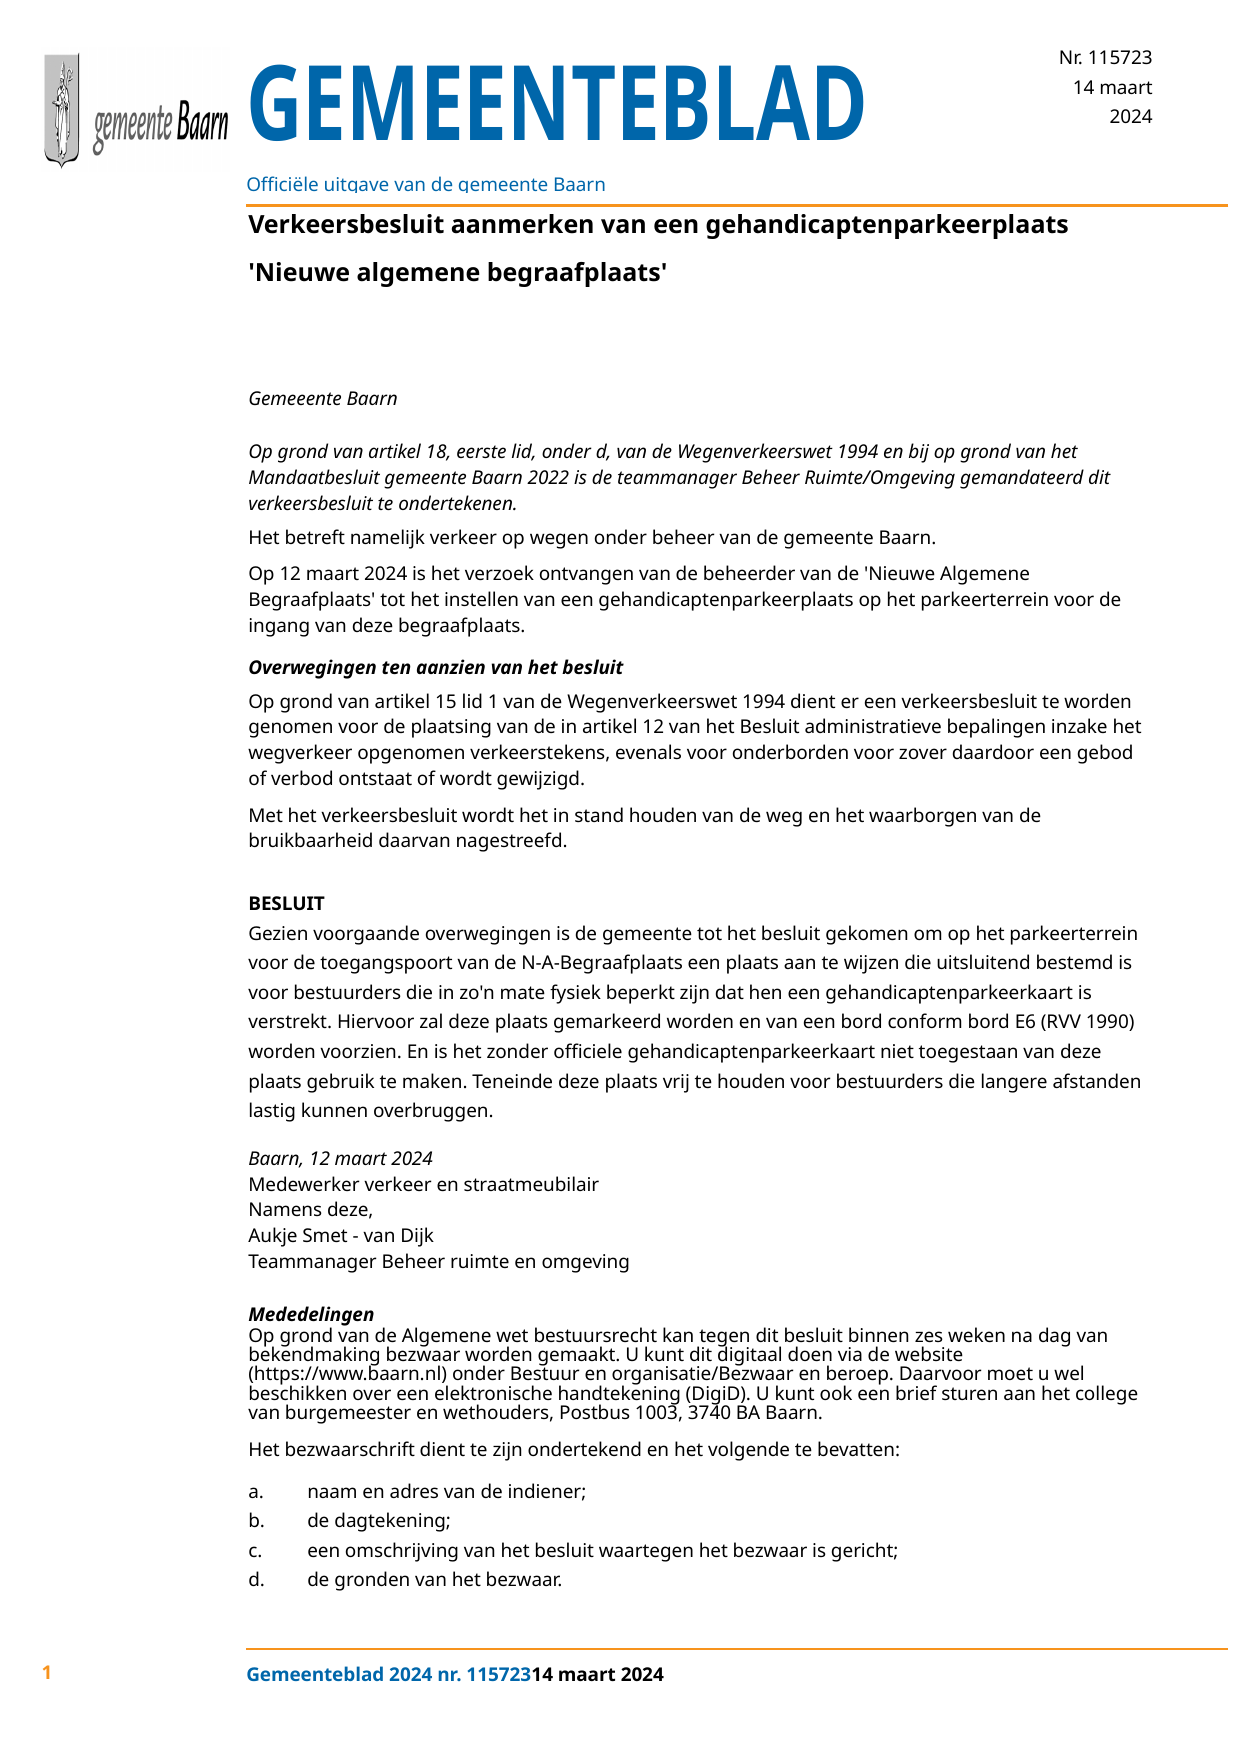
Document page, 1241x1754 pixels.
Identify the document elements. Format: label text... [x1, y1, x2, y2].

text BESLUIT [248, 890, 1152, 916]
list de gronden van het bezwaar. [248, 1567, 1152, 1592]
text Met het verkeersbesluit wordt het in stand houden van de weg en het waarborgen van de bruikbaarheid daarvan nagestreefd. [248, 802, 1152, 853]
text Verkeersbesluit aanmerken van een gehandicaptenparkeerplaats 'Nieuwe algemene begraafplaats' [248, 207, 1152, 288]
text Medewerker verkeer en straatmeubilair [248, 1171, 1152, 1197]
text Het bezwaarschrift dient te zijn ondertekend en het volgende te bevatten: [248, 1441, 1152, 1460]
text Overwegingen ten aanzien van het besluit [248, 654, 1152, 680]
list de dagtekening; [248, 1507, 1152, 1533]
text Mededelingen [248, 1301, 1152, 1327]
list een omschrijving van het besluit waartegen het bezwaar is gericht; [248, 1537, 1152, 1563]
text Op grond van artikel 15 lid 1 van de Wegenverkeerswet 1994 dient er een verkeersbesluit te worden genomen voor de plaatsing van de in artikel 12 van het Besluit administratieve bepalingen inzake het wegverkeer opgenomen verkeerstekens, evenals voor onderborden voor zover daardoor een gebod of verbod ontstaat of wordt gewijzigd. [248, 688, 1152, 791]
text Gemeeente Baarn [248, 386, 1152, 411]
text Op grond van artikel 18, eerste lid, onder d, van de Wegenverkeerswet 1994 en bij op grond van het Mandaatbesluit gemeente Baarn 2022 is de teammanager Beheer Ruimte/Omgeving gemandateerd dit verkeersbesluit te ondertekenen. [248, 438, 1152, 516]
text Het betreft namelijk verkeer op wegen onder beheer van de gemeente Baarn. [248, 524, 1152, 550]
text Op 12 maart 2024 is het verzoek ontvangen van de beheerder van de 'Nieuwe Algemene Begraafplaats' tot het instellen van een gehandicaptenparkeerplaats op het parkeerterrein voor de ingang van deze begraafplaats. [248, 561, 1152, 638]
text Teammanager Beheer ruimte en omgeving [248, 1248, 1152, 1274]
text Gezien voorgaande overwegingen is de gemeente tot het besluit gekomen om op het parkeerterrein voor de toegangspoort van de N-A-Begraafplaats een plaats aan te wijzen die uitsluitend bestemd is voor bestuurders die in zo'n mate fysiek beperkt zijn dat hen een gehandicaptenparkeerkaart is verstrekt. Hiervoor zal deze plaats gemarkeerd worden en van een bord conform bord E6 (RVV 1990) worden voorzien. En is het zonder officiele gehandicaptenparkeerkaart niet toegestaan van deze plaats gebruik te maken. Teneinde deze plaats vrij te houden voor bestuurders die langere afstanden lastig kunnen overbruggen. [248, 920, 1152, 1123]
text Namens deze, [248, 1197, 1152, 1222]
text Op grond van de Algemene wet bestuursrecht kan tegen dit besluit binnen zes weken na dag van bekendmaking bezwaar worden gemaakt. U kunt dit digitaal doen via de website (https://www.baarn.nl) onder Bestuur en organisatie/Bezwaar en beroep. Daarvoor moet u wel beschikken over een elektronische handtekening (DigiD). U kunt ook een brief sturen aan het college van burgemeester en wethouders, Postbus 1003, 3740 BA Baarn. [248, 1327, 1152, 1423]
text Aukje Smet - van Dijk [248, 1222, 1152, 1248]
list naam en adres van de indiener; [248, 1478, 1152, 1503]
text Baarn, 12 maart 2024 [248, 1145, 1152, 1171]
picture [41, 47, 231, 172]
